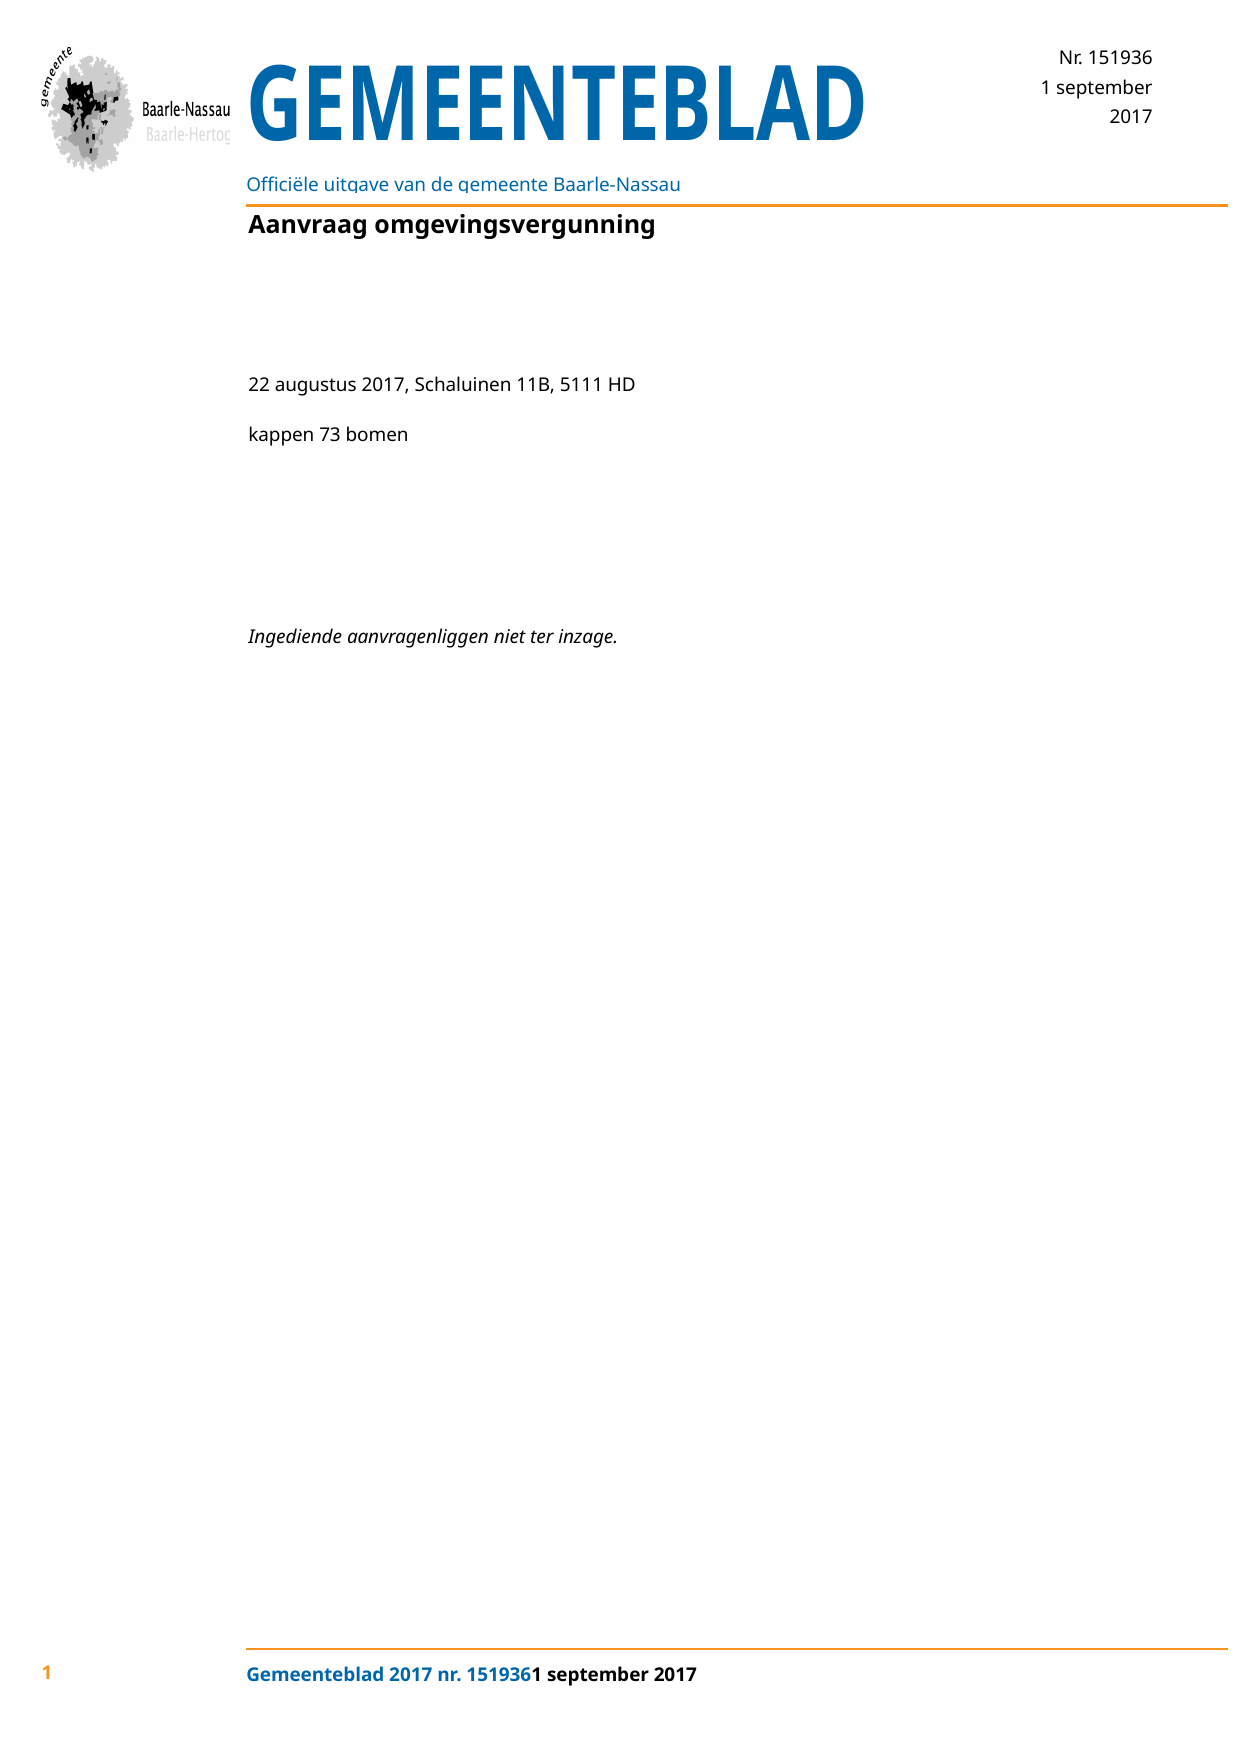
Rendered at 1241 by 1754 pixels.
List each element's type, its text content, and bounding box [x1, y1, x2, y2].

picture [41, 47, 231, 172]
text Aanvraag omgevingsvergunning [248, 207, 1152, 241]
text kappen 73 bomen [248, 422, 1152, 447]
text 22 augustus 2017, Schaluinen 11B, 5111 HD [248, 371, 1152, 397]
text Ingediende aanvragenliggen niet ter inzage. [248, 623, 1152, 649]
